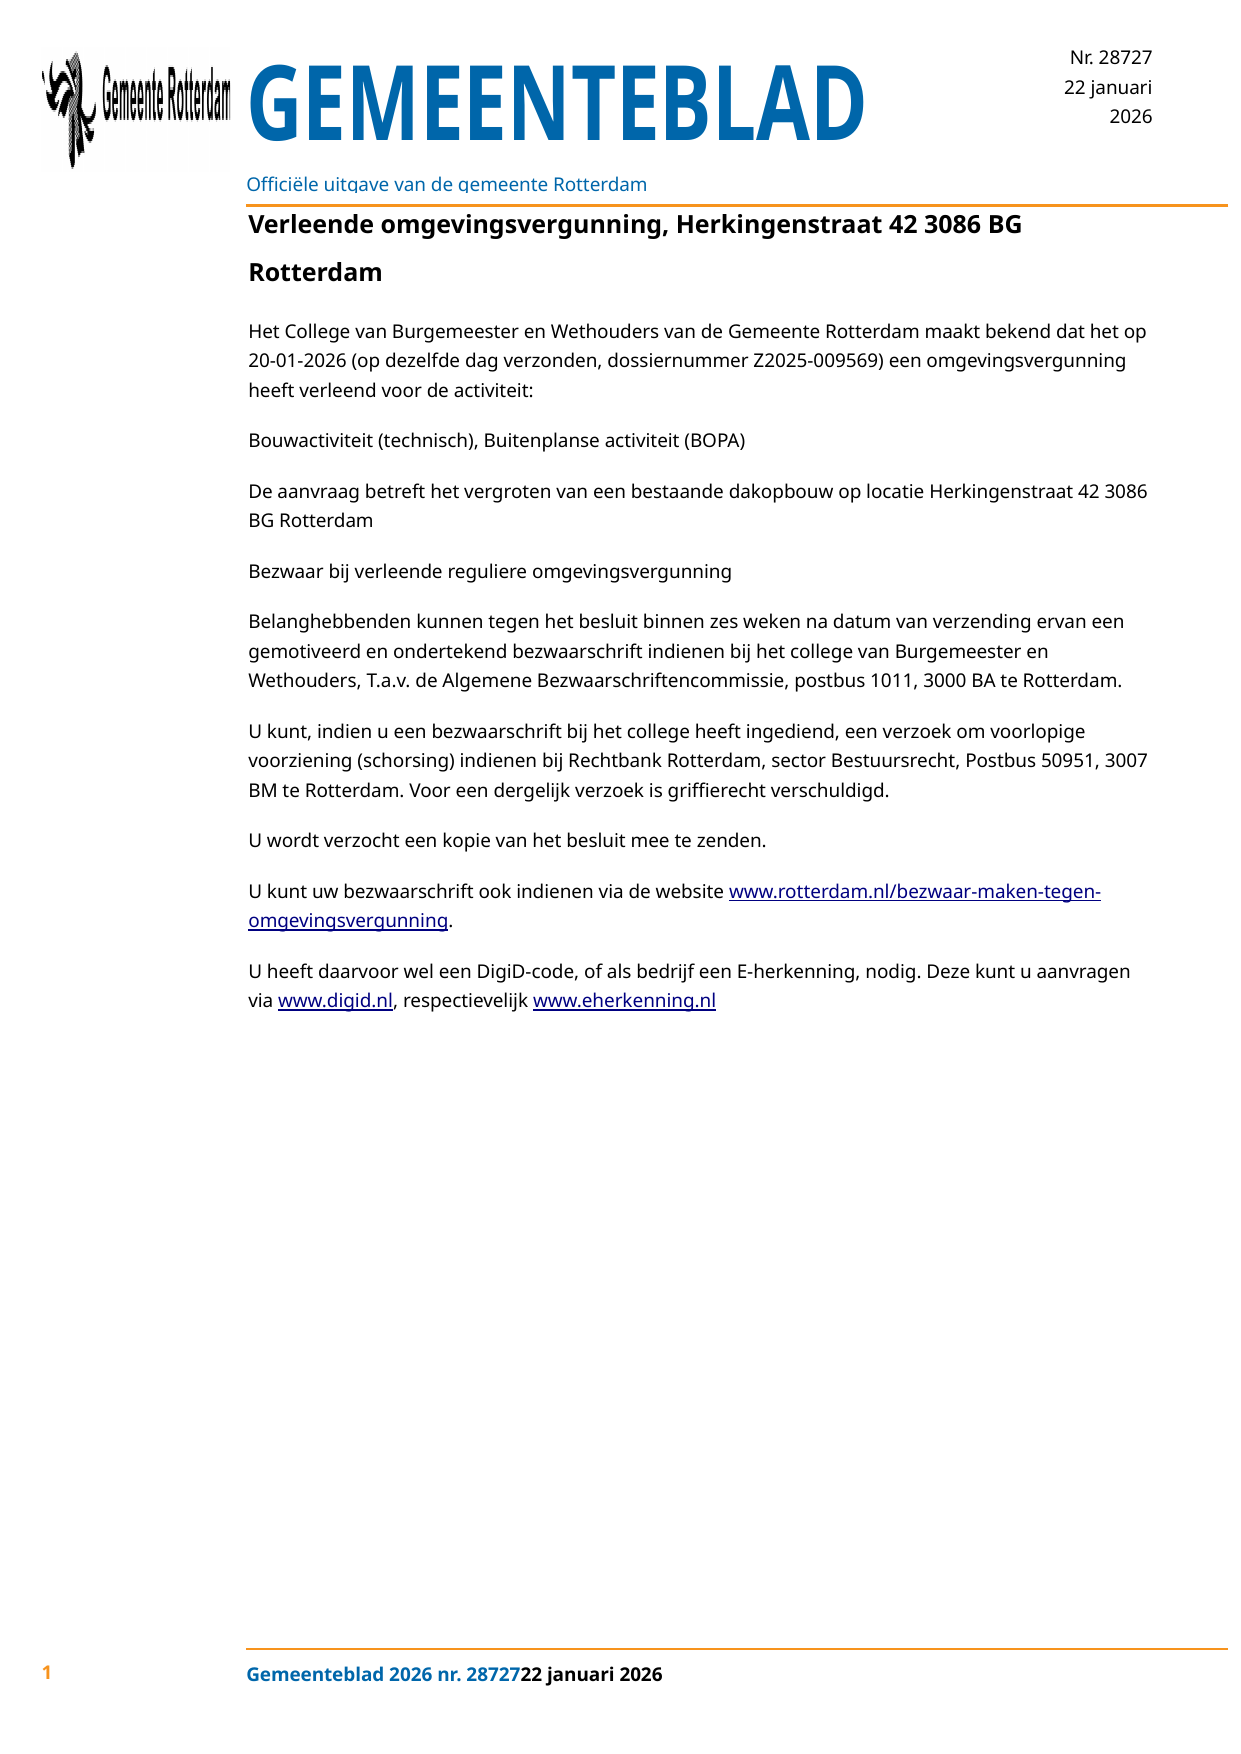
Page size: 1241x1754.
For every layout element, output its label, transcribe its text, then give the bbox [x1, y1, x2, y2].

text Bouwactiviteit (technisch), Buitenplanse activiteit (BOPA) [248, 427, 1152, 453]
text Belanghebbenden kunnen tegen het besluit binnen zes weken na datum van verzending ervan een gemotiveerd en ondertekend bezwaarschrift indienen bij het college van Burgemeester en Wethouders, T.a.v. de Algemene Bezwaarschriftencommissie, postbus 1011, 3000 BA te Rotterdam. [248, 608, 1152, 693]
text U kunt uw bezwaarschrift ook indienen via de website www.rotterdam.nl/bezwaar-maken-tegen-omgevingsvergunning. [248, 878, 1152, 933]
text U wordt verzocht een kopie van het besluit mee te zenden. [248, 827, 1152, 853]
picture [41, 47, 231, 172]
text Bezwaar bij verleende reguliere omgevingsvergunning [248, 558, 1152, 584]
text U heeft daarvoor wel een DigiD-code, of als bedrijf een E-herkenning, nodig. Deze kunt u aanvragen via www.digid.nl, respectievelijk www.eherkenning.nl [248, 958, 1152, 1013]
text Het College van Burgemeester en Wethouders van de Gemeente Rotterdam maakt bekend dat het op 20-01-2026 (op dezelfde dag verzonden, dossiernummer Z2025-009569) een omgevingsvergunning heeft verleend voor de activiteit: [248, 318, 1152, 403]
text U kunt, indien u een bezwaarschrift bij het college heeft ingediend, een verzoek om voorlopige voorziening (schorsing) indienen bij Rechtbank Rotterdam, sector Bestuursrecht, Postbus 50951, 3007 BM te Rotterdam. Voor een dergelijk verzoek is griffierecht verschuldigd. [248, 718, 1152, 803]
text Verleende omgevingsvergunning, Herkingenstraat 42 3086 BG Rotterdam [248, 207, 1152, 288]
text De aanvraag betreft het vergroten van een bestaande dakopbouw op locatie Herkingenstraat 42 3086 BG Rotterdam [248, 478, 1152, 533]
